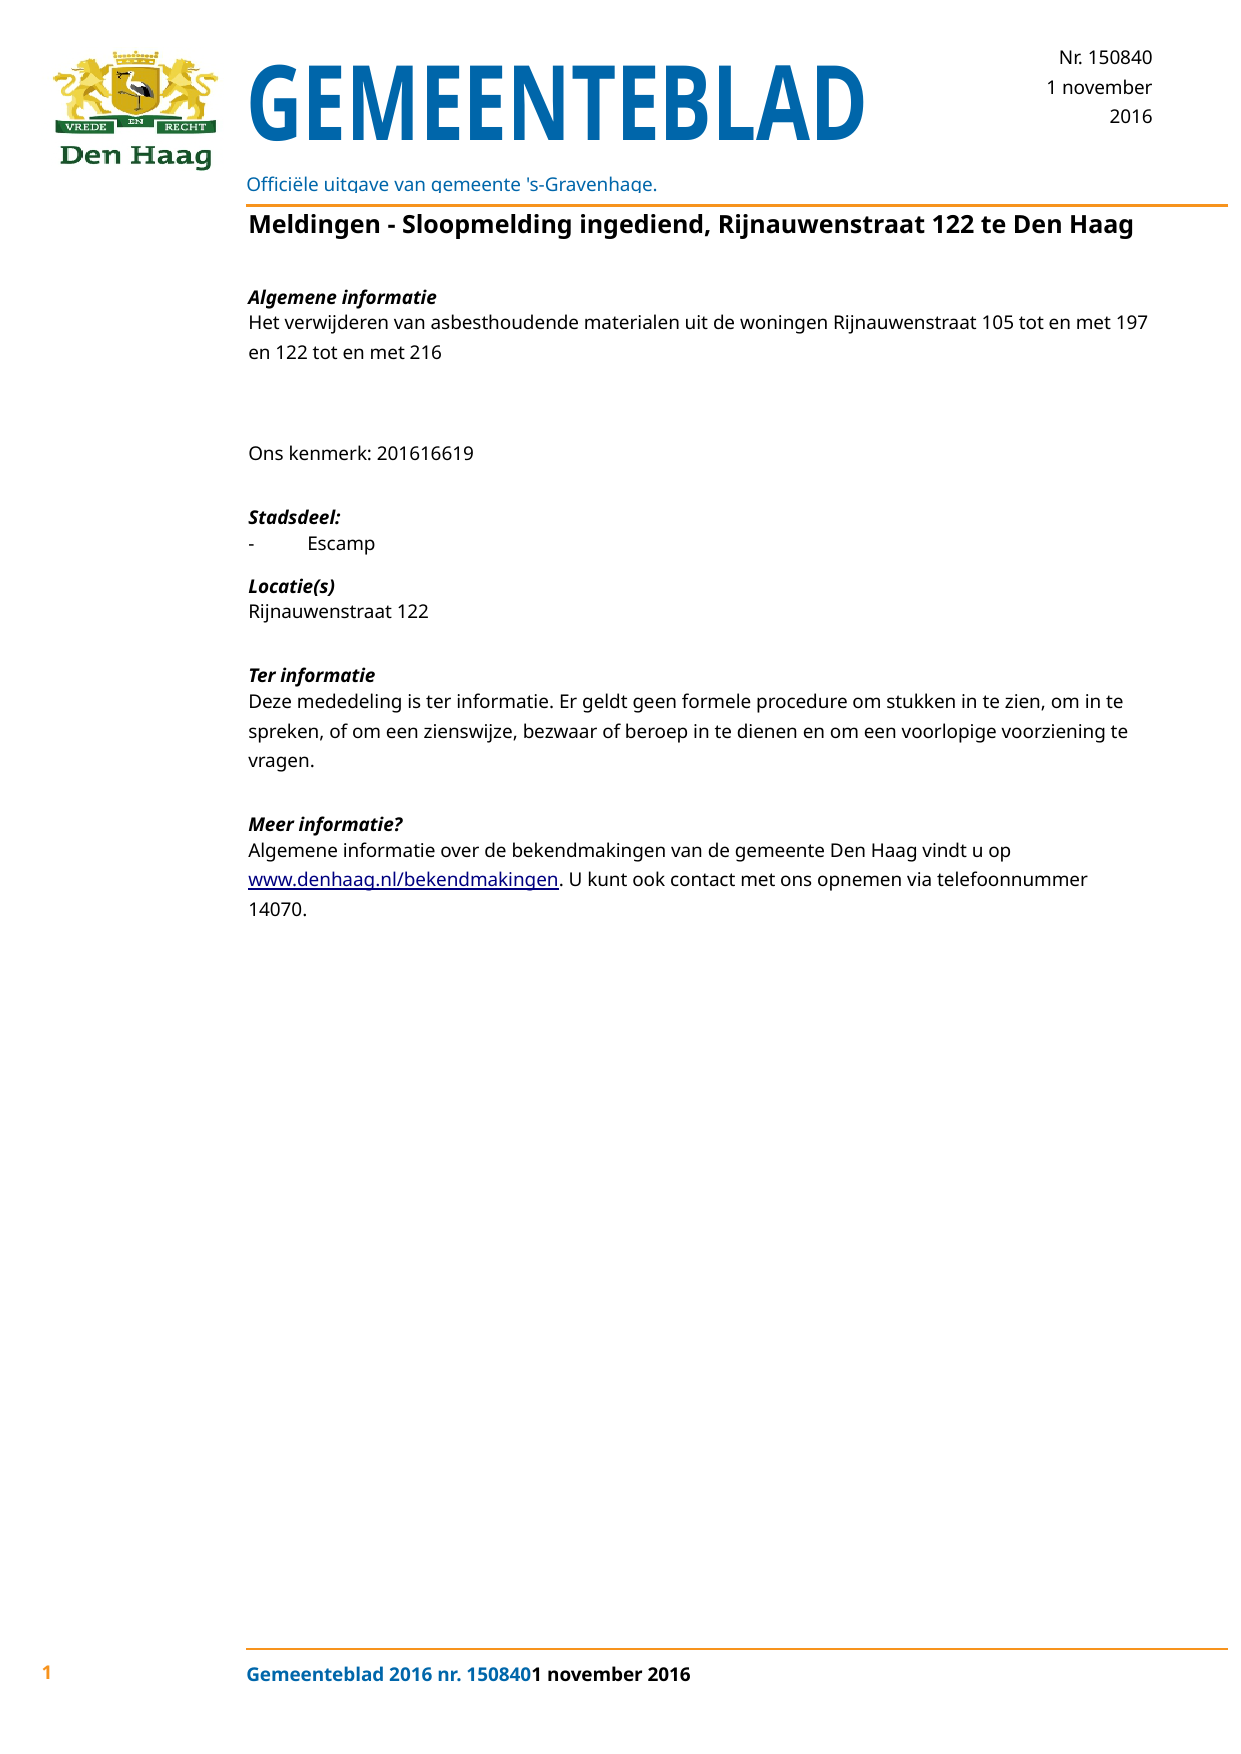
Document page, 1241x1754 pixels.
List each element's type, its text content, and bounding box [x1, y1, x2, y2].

text Stadsdeel: [248, 504, 1152, 530]
text Deze mededeling is ter informatie. Er geldt geen formele procedure om stukken in te zien, om in te spreken, of om een zienswijze, bezwaar of beroep in te dienen en om een voorlopige voorziening te vragen. [248, 688, 1152, 773]
picture [41, 47, 231, 172]
text Rijnauwenstraat 122 [248, 598, 1152, 624]
text Ons kenmerk: 201616619 [248, 440, 1152, 466]
text Ter informatie [248, 662, 1152, 688]
text Algemene informatie over de bekendmakingen van de gemeente Den Haag vindt u op www.denhaag.nl/bekendmakingen. U kunt ook contact met ons opnemen via telefoonnummer 14070. [248, 837, 1152, 922]
text Meldingen - Sloopmelding ingediend, Rijnauwenstraat 122 te Den Haag [248, 207, 1152, 241]
text Meer informatie? [248, 811, 1152, 837]
text Locatie(s) [248, 573, 1152, 598]
text Het verwijderen van asbesthoudende materialen uit de woningen Rijnauwenstraat 105 tot en met 197 en 122 tot en met 216 [248, 309, 1152, 365]
list Escamp [248, 530, 1152, 555]
text Algemene informatie [248, 284, 1152, 309]
